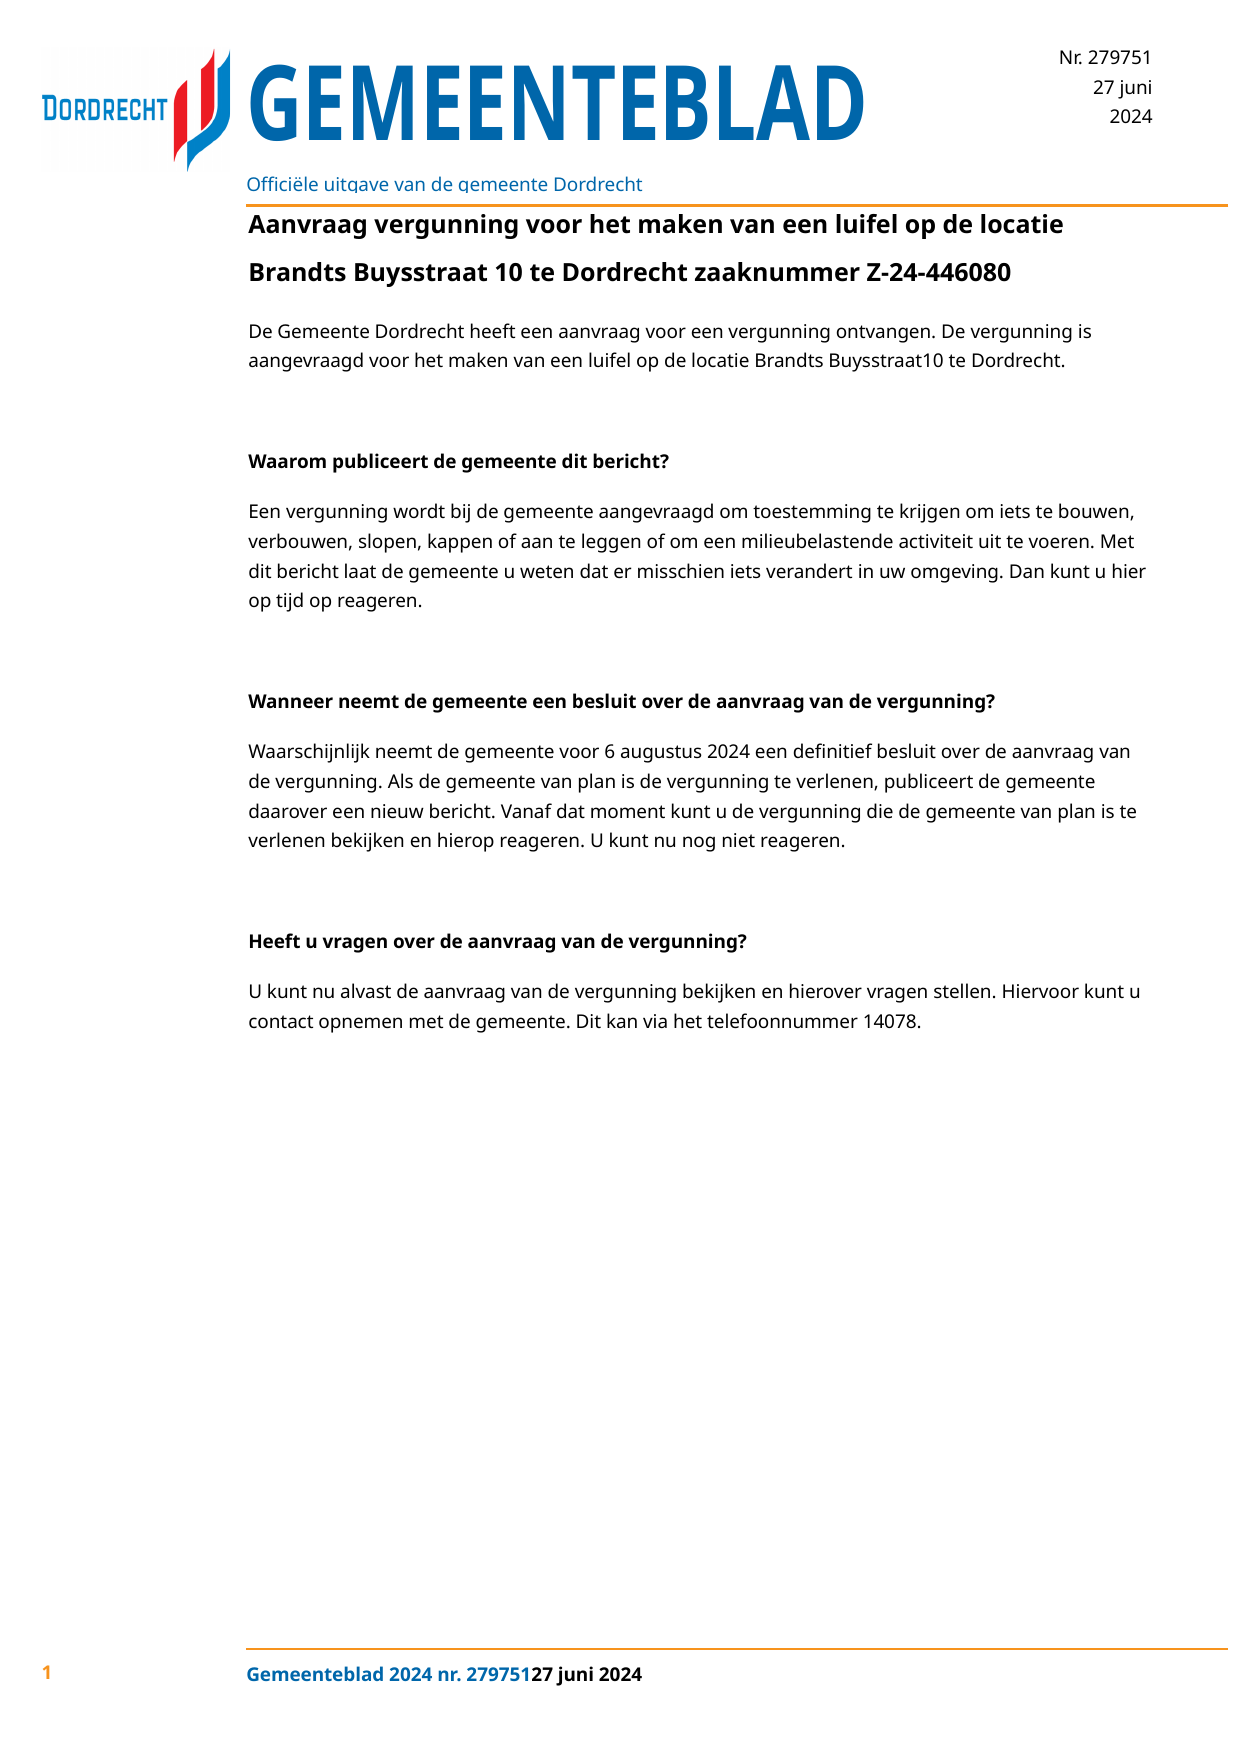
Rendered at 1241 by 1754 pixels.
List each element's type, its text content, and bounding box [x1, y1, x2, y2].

picture [41, 47, 231, 172]
text De Gemeente Dordrecht heeft een aanvraag voor een vergunning ontvangen. De vergunning is aangevraagd voor het maken van een luifel op de locatie Brandts Buysstraat10 te Dordrecht. [248, 318, 1152, 373]
text Heeft u vragen over de aanvraag van de vergunning? [248, 928, 1152, 954]
text Een vergunning wordt bij de gemeente aangevraagd om toestemming te krijgen om iets te bouwen, verbouwen, slopen, kappen of aan te leggen of om een milieubelastende activiteit uit te voeren. Met dit bericht laat de gemeente u weten dat er misschien iets verandert in uw omgeving. Dan kunt u hier op tijd op reageren. [248, 499, 1152, 613]
text Wanneer neemt de gemeente een besluit over de aanvraag van de vergunning? [248, 688, 1152, 714]
text Waarschijnlijk neemt de gemeente voor 6 augustus 2024 een definitief besluit over de aanvraag van de vergunning. Als de gemeente van plan is de vergunning te verlenen, publiceert de gemeente daarover een nieuw bericht. Vanaf dat moment kunt u de vergunning die de gemeente van plan is te verlenen bekijken en hierop reageren. U kunt nu nog niet reageren. [248, 739, 1152, 853]
text Waarom publiceert de gemeente dit bericht? [248, 448, 1152, 474]
text U kunt nu alvast de aanvraag van de vergunning bekijken en hierover vragen stellen. Hiervoor kunt u contact opnemen met de gemeente. Dit kan via het telefoonnummer 14078. [248, 979, 1152, 1034]
text Aanvraag vergunning voor het maken van een luifel op de locatie Brandts Buysstraat 10 te Dordrecht zaaknummer Z-24-446080 [248, 207, 1152, 288]
